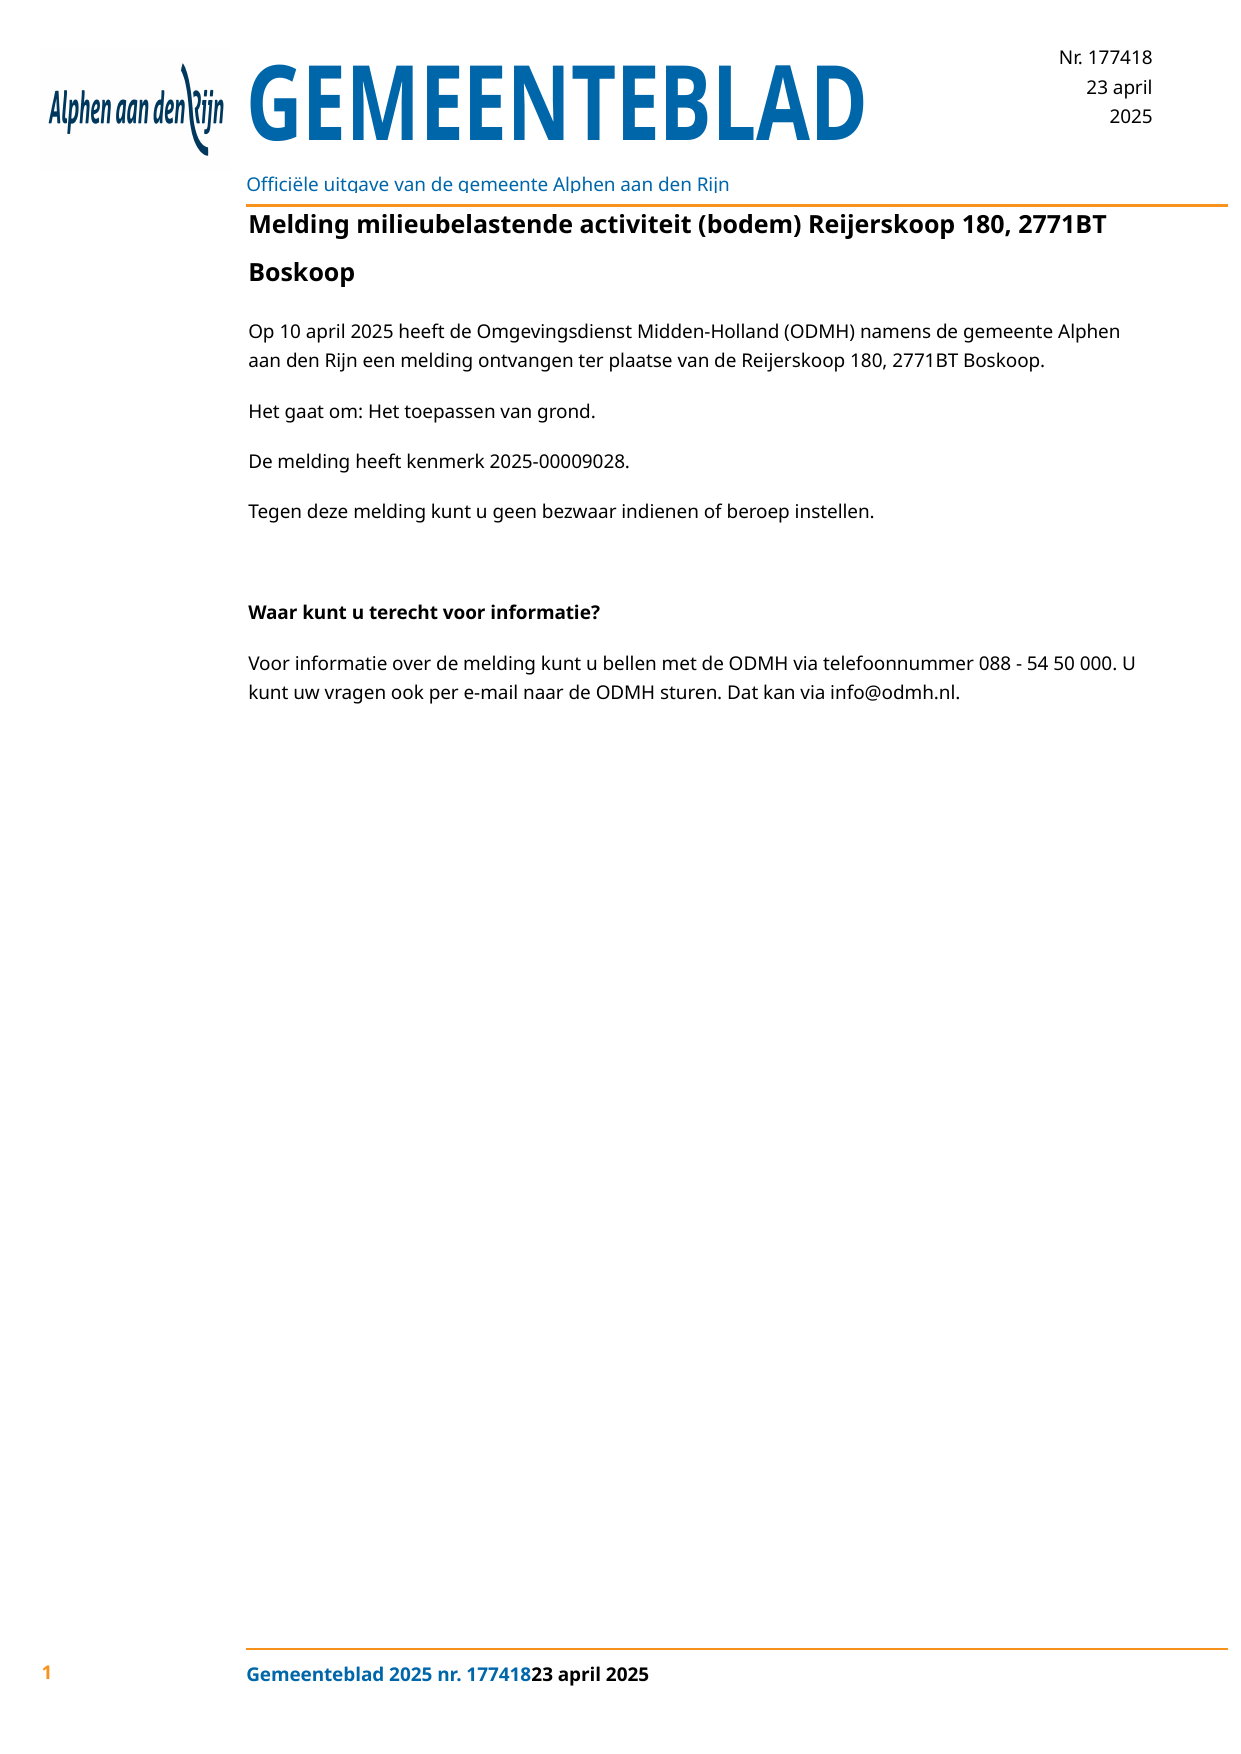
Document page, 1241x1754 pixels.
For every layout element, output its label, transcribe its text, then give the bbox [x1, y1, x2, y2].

text Tegen deze melding kunt u geen bezwaar indienen of beroep instellen. [248, 499, 1152, 524]
text Het gaat om: Het toepassen van grond. [248, 398, 1152, 424]
text De melding heeft kenmerk 2025-00009028. [248, 448, 1152, 474]
picture [41, 47, 231, 172]
text Voor informatie over de melding kunt u bellen met de ODMH via telefoonnummer 088 - 54 50 000. U kunt uw vragen ook per e-mail naar de ODMH sturen. Dat kan via info@odmh.nl. [248, 650, 1152, 705]
text Melding milieubelastende activiteit (bodem) Reijerskoop 180, 2771BT Boskoop [248, 207, 1152, 288]
text Waar kunt u terecht voor informatie? [248, 599, 1152, 625]
text Op 10 april 2025 heeft de Omgevingsdienst Midden-Holland (ODMH) namens de gemeente Alphen aan den Rijn een melding ontvangen ter plaatse van de Reijerskoop 180, 2771BT Boskoop. [248, 318, 1152, 373]
